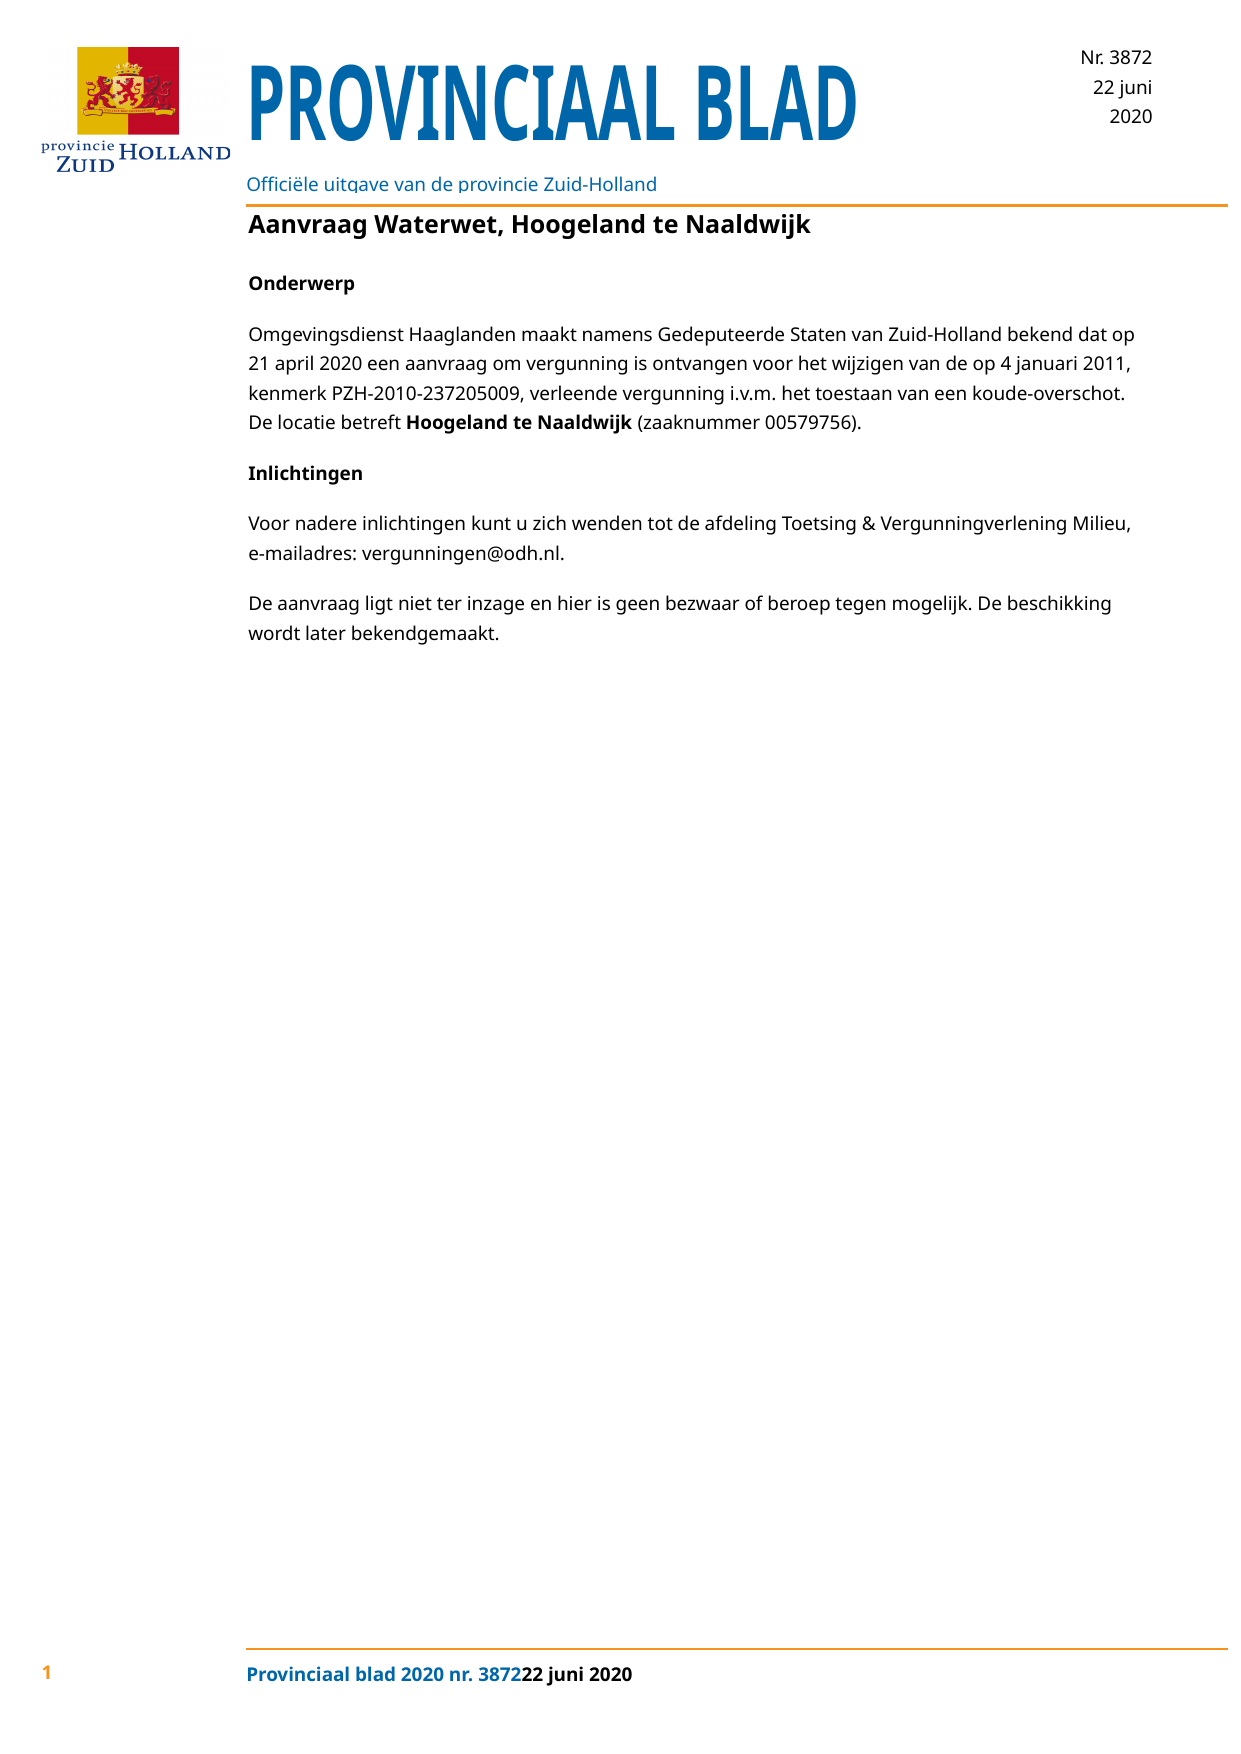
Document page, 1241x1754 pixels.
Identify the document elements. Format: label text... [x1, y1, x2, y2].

text Inlichtingen [248, 460, 1152, 486]
text Omgevingsdienst Haaglanden maakt namens Gedeputeerde Staten van Zuid-Holland bekend dat op 21 april 2020 een aanvraag om vergunning is ontvangen voor het wijzigen van de op 4 januari 2011, kenmerk PZH-2010-237205009, verleende vergunning i.v.m. het toestaan van een koude-overschot. De locatie betreft Hoogeland te Naaldwijk (zaaknummer 00579756). [248, 321, 1152, 435]
text Aanvraag Waterwet, Hoogeland te Naaldwijk [248, 207, 1152, 241]
text De aanvraag ligt niet ter inzage en hier is geen bezwaar of beroep tegen mogelijk. De beschikking wordt later bekendgemaakt. [248, 590, 1152, 646]
text Onderwerp [248, 270, 1152, 296]
text Voor nadere inlichtingen kunt u zich wenden tot de afdeling Toetsing & Vergunningverlening Milieu, e-mailadres: vergunningen@odh.nl. [248, 510, 1152, 566]
picture [41, 47, 231, 172]
